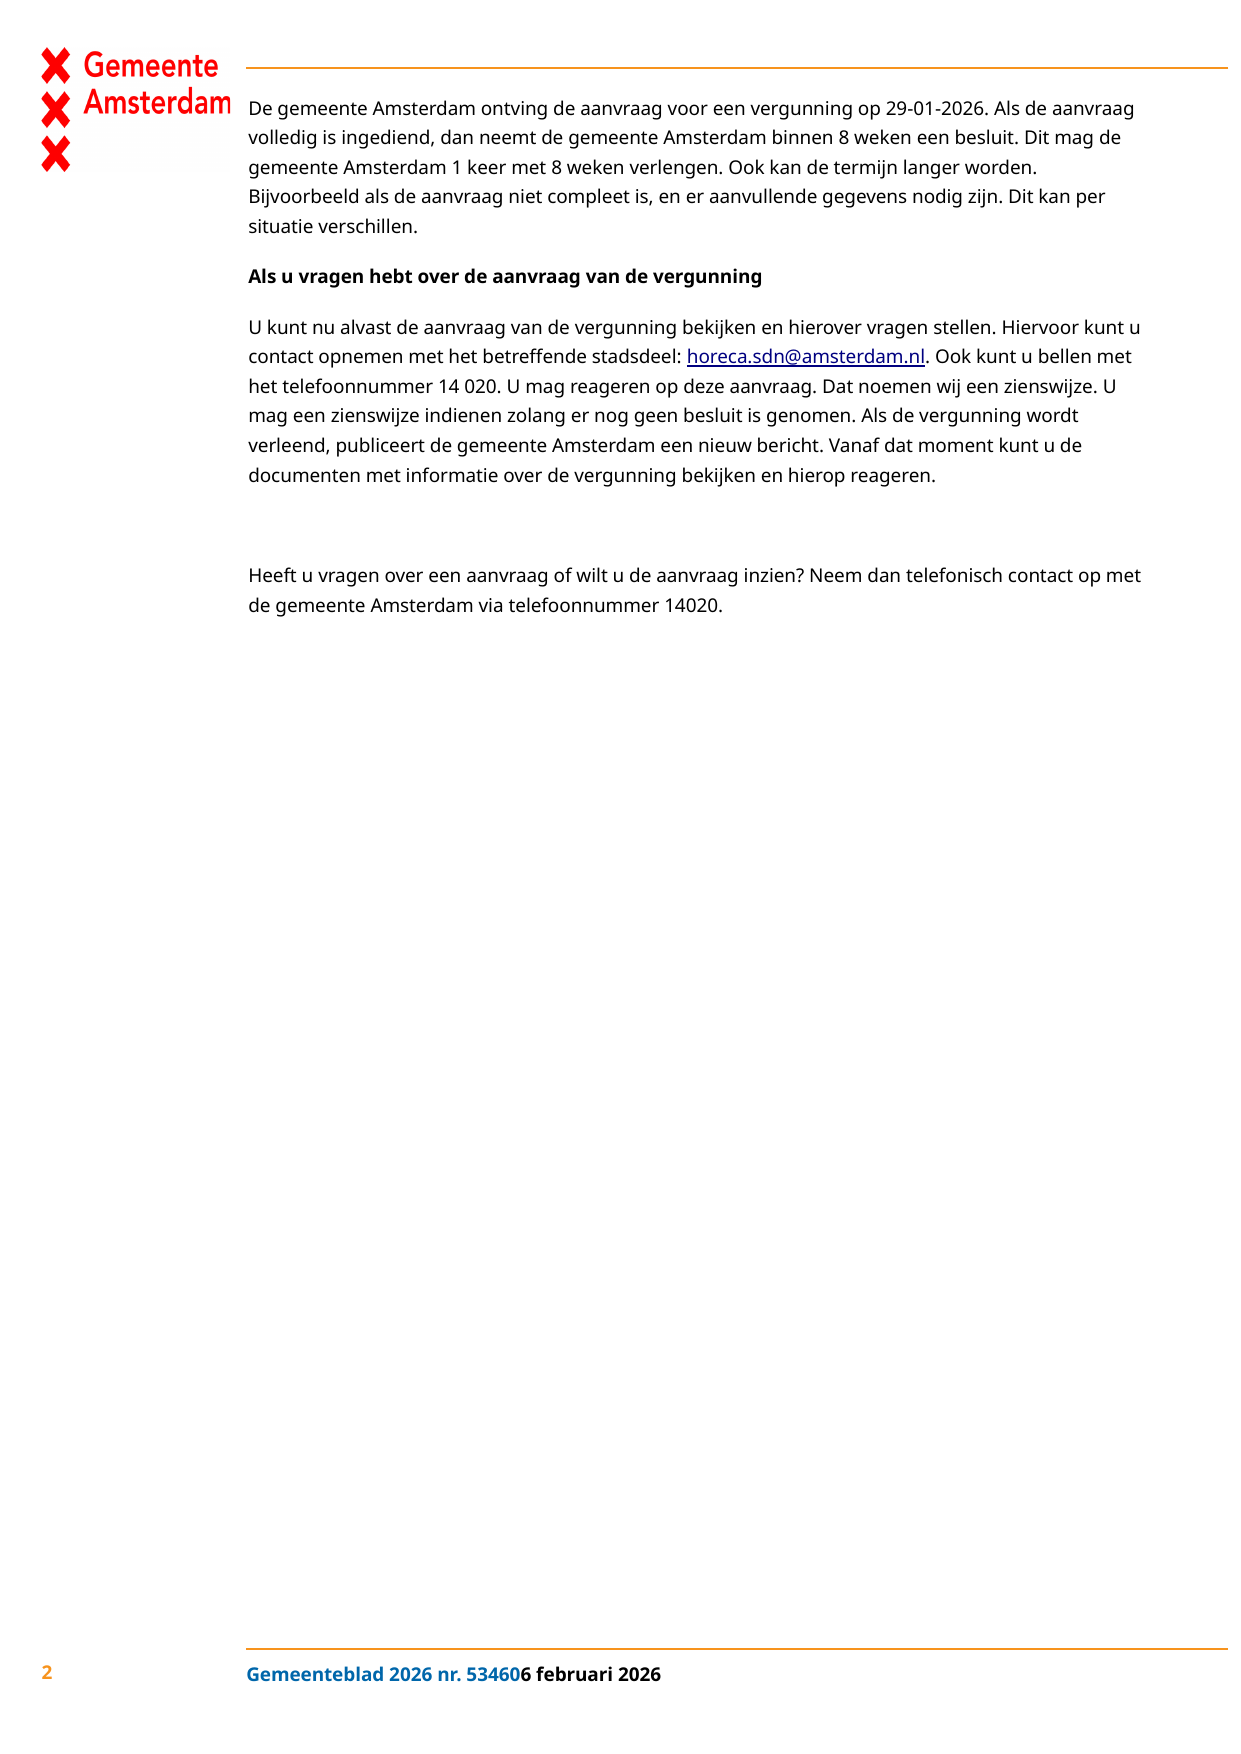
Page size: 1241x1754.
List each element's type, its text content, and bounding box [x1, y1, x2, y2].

text Als u vragen hebt over de aanvraag van de vergunning [248, 263, 1152, 289]
text De gemeente Amsterdam ontving de aanvraag voor een vergunning op 29-01-2026. Als de aanvraag volledig is ingediend, dan neemt de gemeente Amsterdam binnen 8 weken een besluit. Dit mag de gemeente Amsterdam 1 keer met 8 weken verlengen. Ook kan de termijn langer worden. Bijvoorbeeld als de aanvraag niet compleet is, en er aanvullende gegevens nodig zijn. Dit kan per situatie verschillen. [248, 95, 1152, 239]
text U kunt nu alvast de aanvraag van de vergunning bekijken en hierover vragen stellen. Hiervoor kunt u contact opnemen met het betreffende stadsdeel: horeca.sdn@amsterdam.nl. Ook kunt u bellen met het telefoonnummer 14 020. U mag reageren op deze aanvraag. Dat noemen wij een zienswijze. U mag een zienswijze indienen zolang er nog geen besluit is genomen. Als de vergunning wordt verleend, publiceert de gemeente Amsterdam een nieuw bericht. Vanaf dat moment kunt u de documenten met informatie over de vergunning bekijken en hierop reageren. [248, 314, 1152, 488]
text Heeft u vragen over een aanvraag of wilt u de aanvraag inzien? Neem dan telefonisch contact op met de gemeente Amsterdam via telefoonnummer 14020. [248, 563, 1152, 618]
picture [41, 47, 231, 172]
